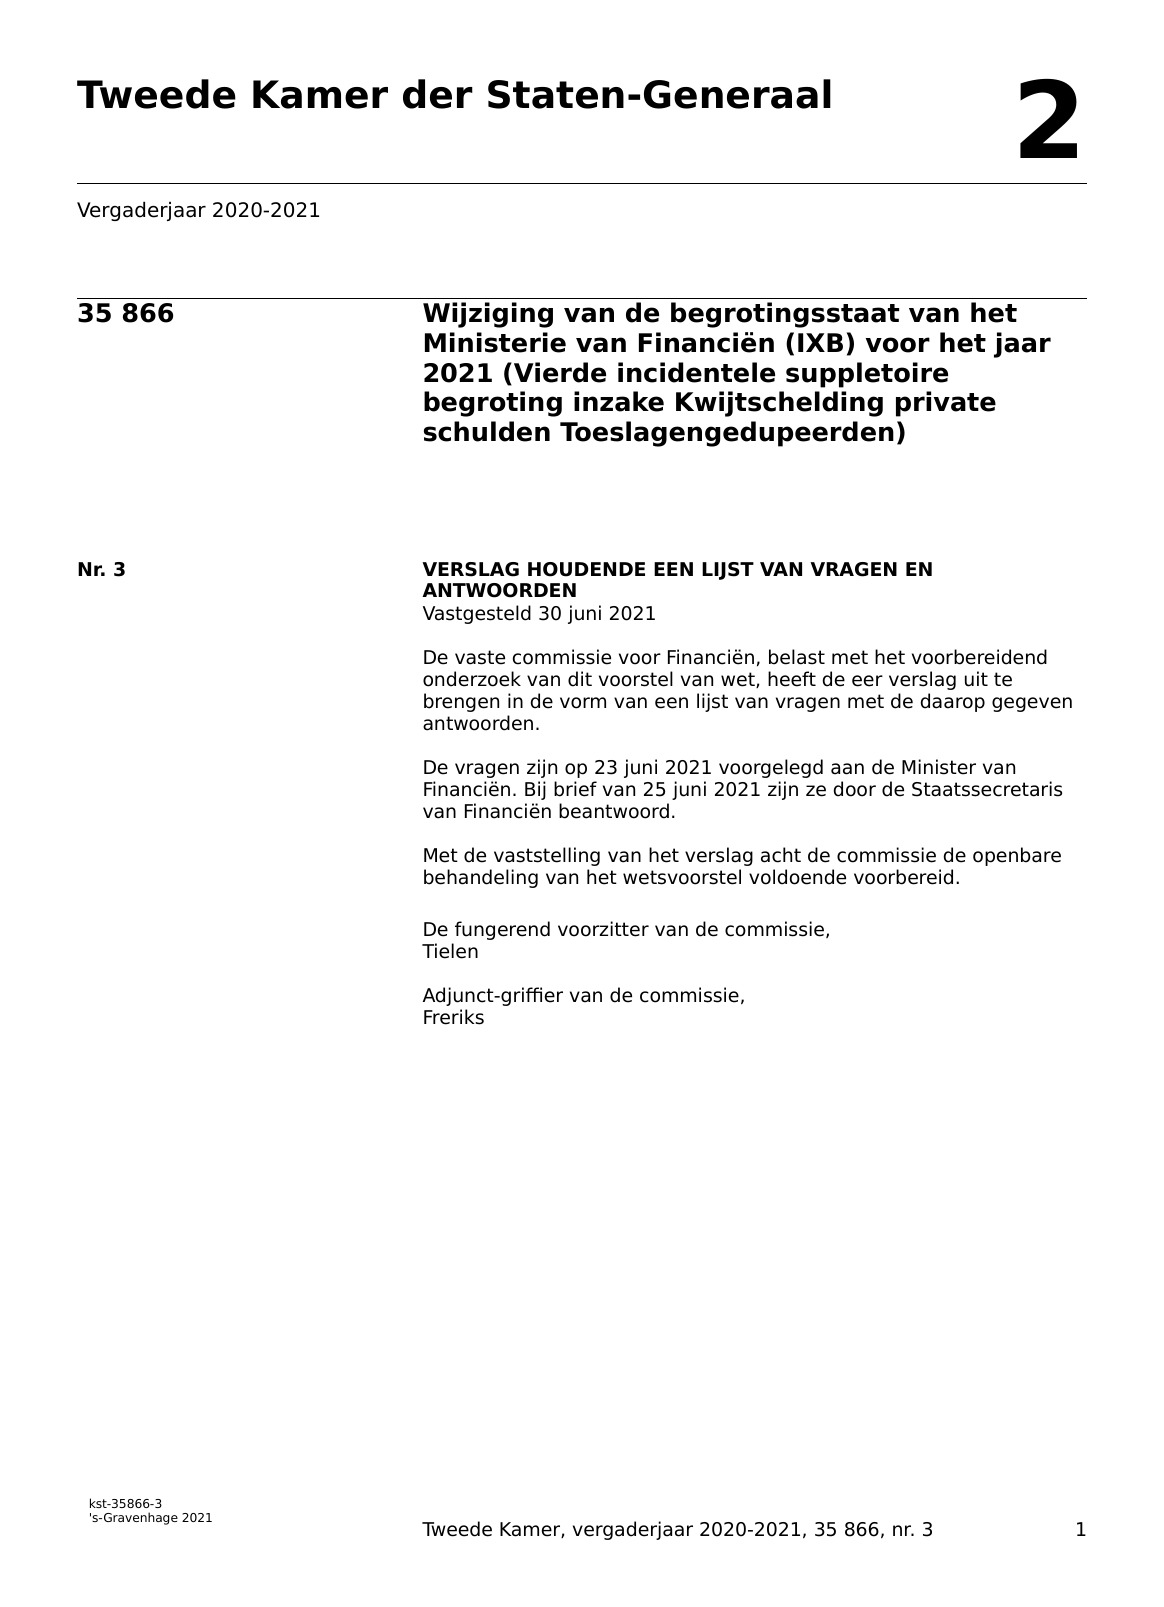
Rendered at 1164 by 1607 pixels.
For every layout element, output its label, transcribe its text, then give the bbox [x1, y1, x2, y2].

text kst-35866-3 [88, 1497, 323, 1511]
text 's-Gravenhage 2021 [88, 1511, 323, 1525]
subtitle Nr. 3 VERSLAG HOUDENDE EEN LIJST VAN VRAGEN EN ANTWOORDEN [77, 558, 1087, 602]
table_cell Vergaderjaar 2020-2021 [77, 184, 1087, 298]
text De fungerend voorzitter van de commissie, Tielen [422, 919, 1087, 963]
text Met de vaststelling van het verslag acht de commissie de openbare behandeling van het wetsvoorstel voldoende voorbereid. [422, 845, 1087, 889]
table_header Tweede Kamer der Staten-Generaal [77, 59, 886, 183]
text De vragen zijn op 23 juni 2021 voorgelegd aan de Minister van Financiën. Bij brief van 25 juni 2021 zijn ze door de Staatssecretaris van Financiën beantwoord. [422, 757, 1087, 823]
text Vastgesteld 30 juni 2021 [422, 602, 1087, 624]
text Adjunct-griffier van de commissie, Freriks [422, 985, 1087, 1029]
text De vaste commissie voor Financiën, belast met het voorbereidend onderzoek van dit voorstel van wet, heeft de eer verslag uit te brengen in de vorm van een lijst van vragen met de daarop gegeven antwoorden. [422, 647, 1087, 734]
subtitle 35 866 Wijziging van de begrotingsstaat van het Ministerie van Financiën (IXB) voor het jaar 2021 (Vierde incidentele suppletoire begroting inzake Kwijtschelding private schulden Toeslagengedupeerden) [77, 299, 1087, 447]
table_header 2 [886, 59, 1087, 183]
